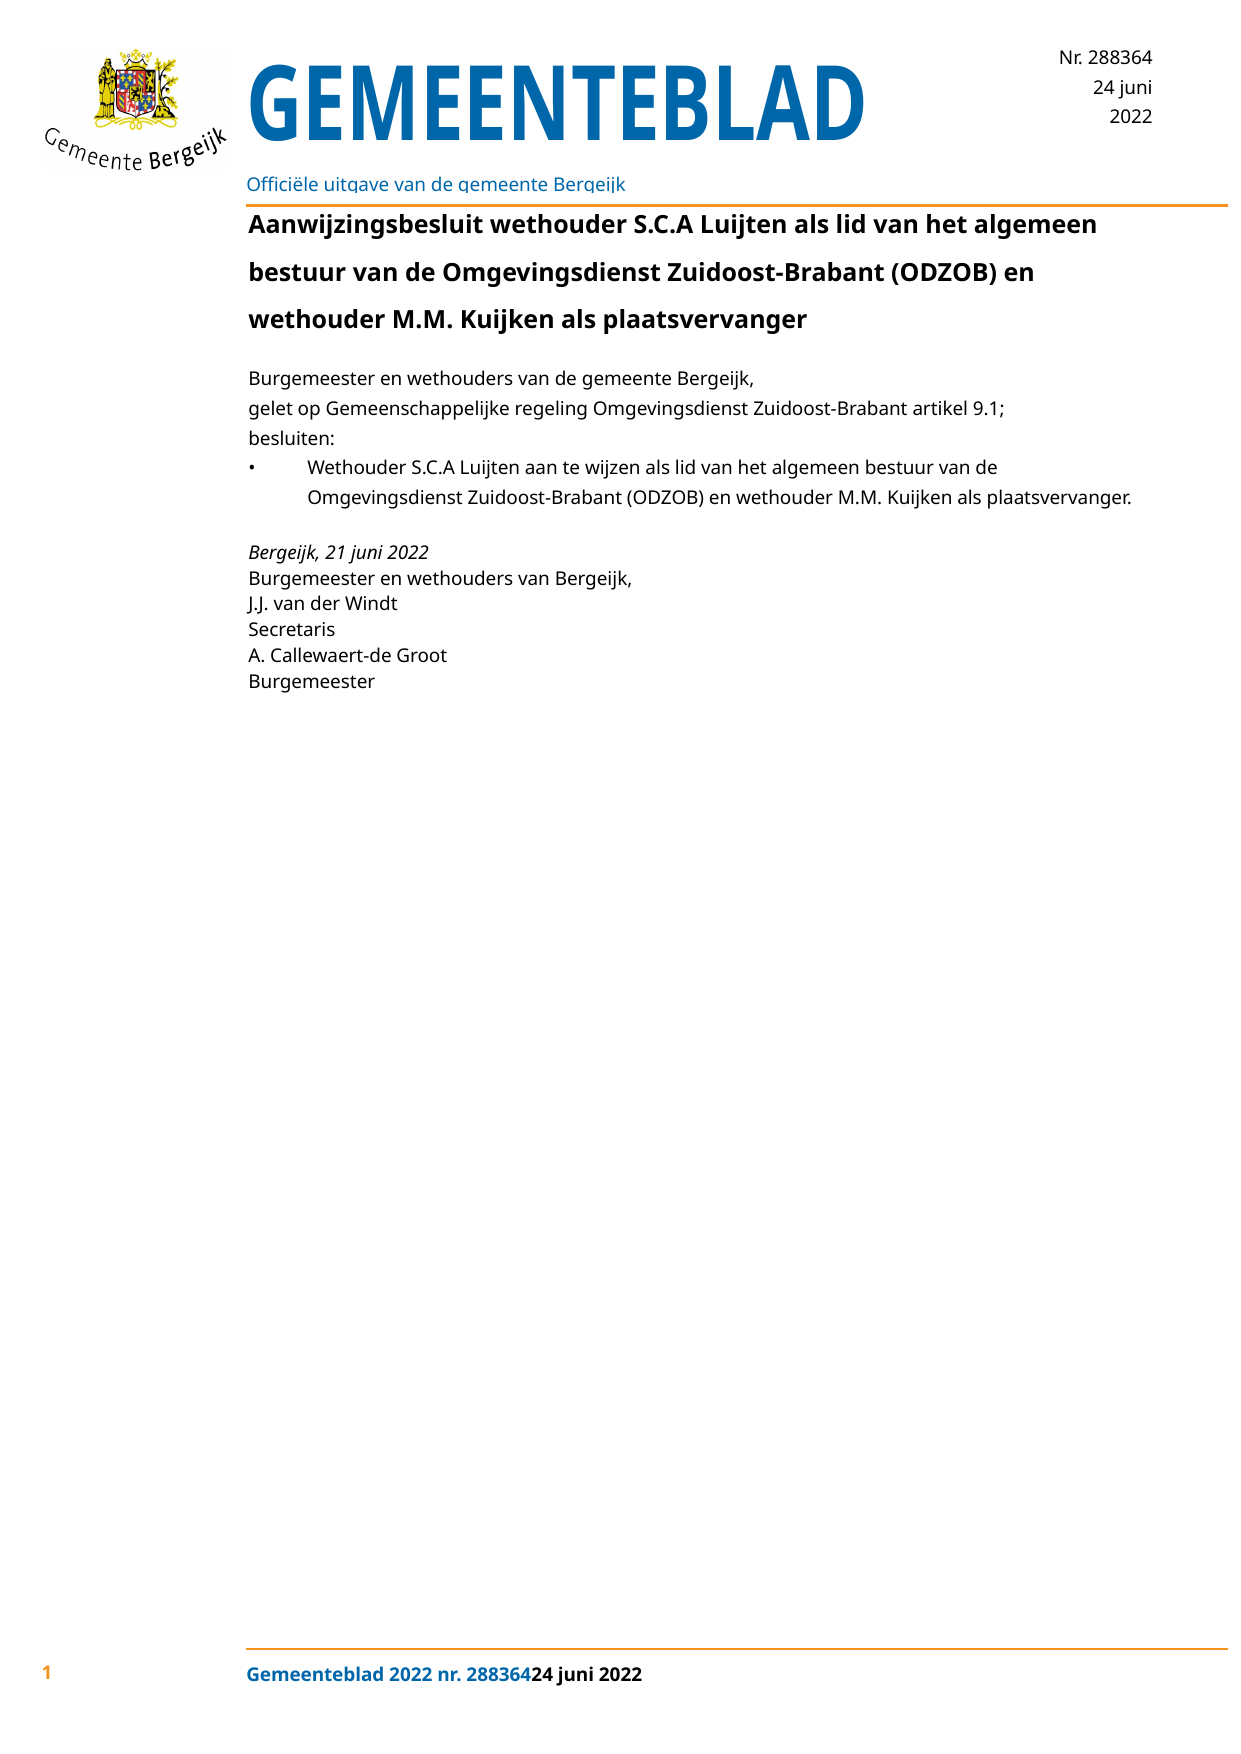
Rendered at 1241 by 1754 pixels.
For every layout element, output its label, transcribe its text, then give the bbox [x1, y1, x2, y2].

text Burgemeester en wethouders van de gemeente Bergeijk, [248, 366, 1152, 391]
text Burgemeester [248, 668, 1152, 693]
text Secretaris [248, 616, 1152, 642]
list Wethouder S.C.A Luijten aan te wijzen als lid van het algemeen bestuur van de Omgevingsdienst Zuidoost-Brabant (ODZOB) en wethouder M.M. Kuijken als plaatsvervanger. [248, 454, 1152, 509]
picture [41, 47, 231, 172]
text A. Callewaert-de Groot [248, 642, 1152, 668]
text J.J. van der Windt [248, 591, 1152, 616]
text gelet op Gemeenschappelijke regeling Omgevingsdienst Zuidoost-Brabant artikel 9.1; [248, 395, 1152, 421]
text Burgemeester en wethouders van Bergeijk, [248, 565, 1152, 591]
text Aanwijzingsbesluit wethouder S.C.A Luijten als lid van het algemeen bestuur van de Omgevingsdienst Zuidoost-Brabant (ODZOB) en wethouder M.M. Kuijken als plaatsvervanger [248, 207, 1152, 336]
text Bergeijk, 21 juni 2022 [248, 539, 1152, 565]
text besluiten: [248, 425, 1152, 450]
